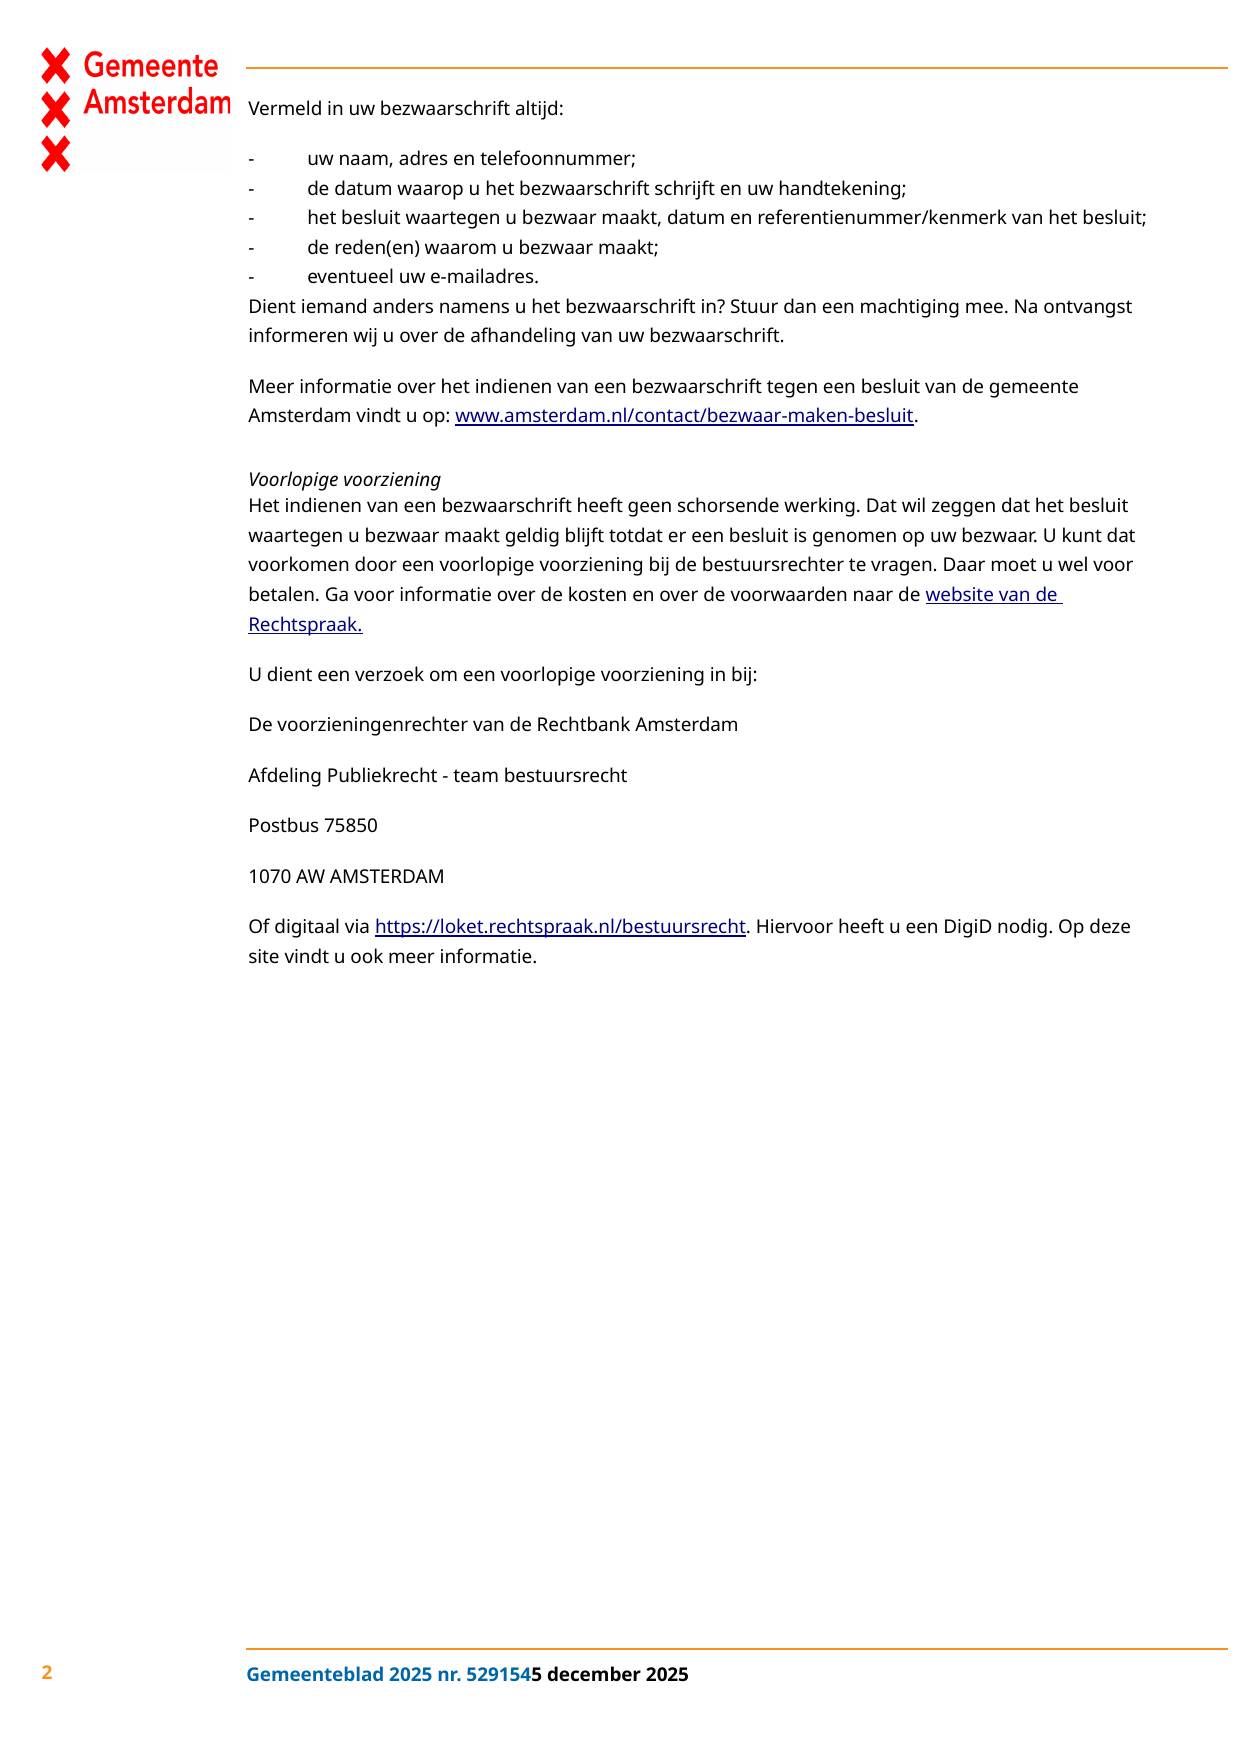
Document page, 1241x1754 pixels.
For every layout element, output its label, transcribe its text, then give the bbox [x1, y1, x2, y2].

text Dient iemand anders namens u het bezwaarschrift in? Stuur dan een machtiging mee. Na ontvangst informeren wij u over de afhandeling van uw bezwaarschrift. [248, 293, 1152, 348]
text Meer informatie over het indienen van een bezwaarschrift tegen een besluit van de gemeente Amsterdam vindt u op: www.amsterdam.nl/contact/bezwaar-maken-besluit. [248, 373, 1152, 428]
list de reden(en) waarom u bezwaar maakt; [248, 234, 1152, 260]
text Vermeld in uw bezwaarschrift altijd: [248, 95, 1152, 121]
text De voorzieningenrechter van de Rechtbank Amsterdam [248, 712, 1152, 737]
text 1070 AW AMSTERDAM [248, 863, 1152, 888]
text Het indienen van een bezwaarschrift heeft geen schorsende werking. Dat wil zeggen dat het besluit waartegen u bezwaar maakt geldig blijft totdat er een besluit is genomen op uw bezwaar. U kunt dat voorkomen door een voorlopige voorziening bij de bestuursrechter te vragen. Daar moet u wel voor betalen. Ga voor informatie over de kosten en over de voorwaarden naar de website van de Rechtspraak. [248, 492, 1152, 636]
list uw naam, adres en telefoonnummer; [248, 145, 1152, 171]
text Of digitaal via https://loket.rechtspraak.nl/bestuursrecht. Hiervoor heeft u een DigiD nodig. Op deze site vindt u ook meer informatie. [248, 913, 1152, 968]
list de datum waarop u het bezwaarschrift schrijft en uw handtekening; [248, 175, 1152, 201]
list eventueel uw e-mailadres. [248, 263, 1152, 289]
text Postbus 75850 [248, 812, 1152, 838]
picture [41, 47, 231, 172]
text Afdeling Publiekrecht - team bestuursrecht [248, 762, 1152, 788]
list het besluit waartegen u bezwaar maakt, datum en referentienummer/kenmerk van het besluit; [248, 204, 1152, 230]
text U dient een verzoek om een voorlopige voorziening in bij: [248, 661, 1152, 687]
text Voorlopige voorziening [248, 467, 1152, 492]
